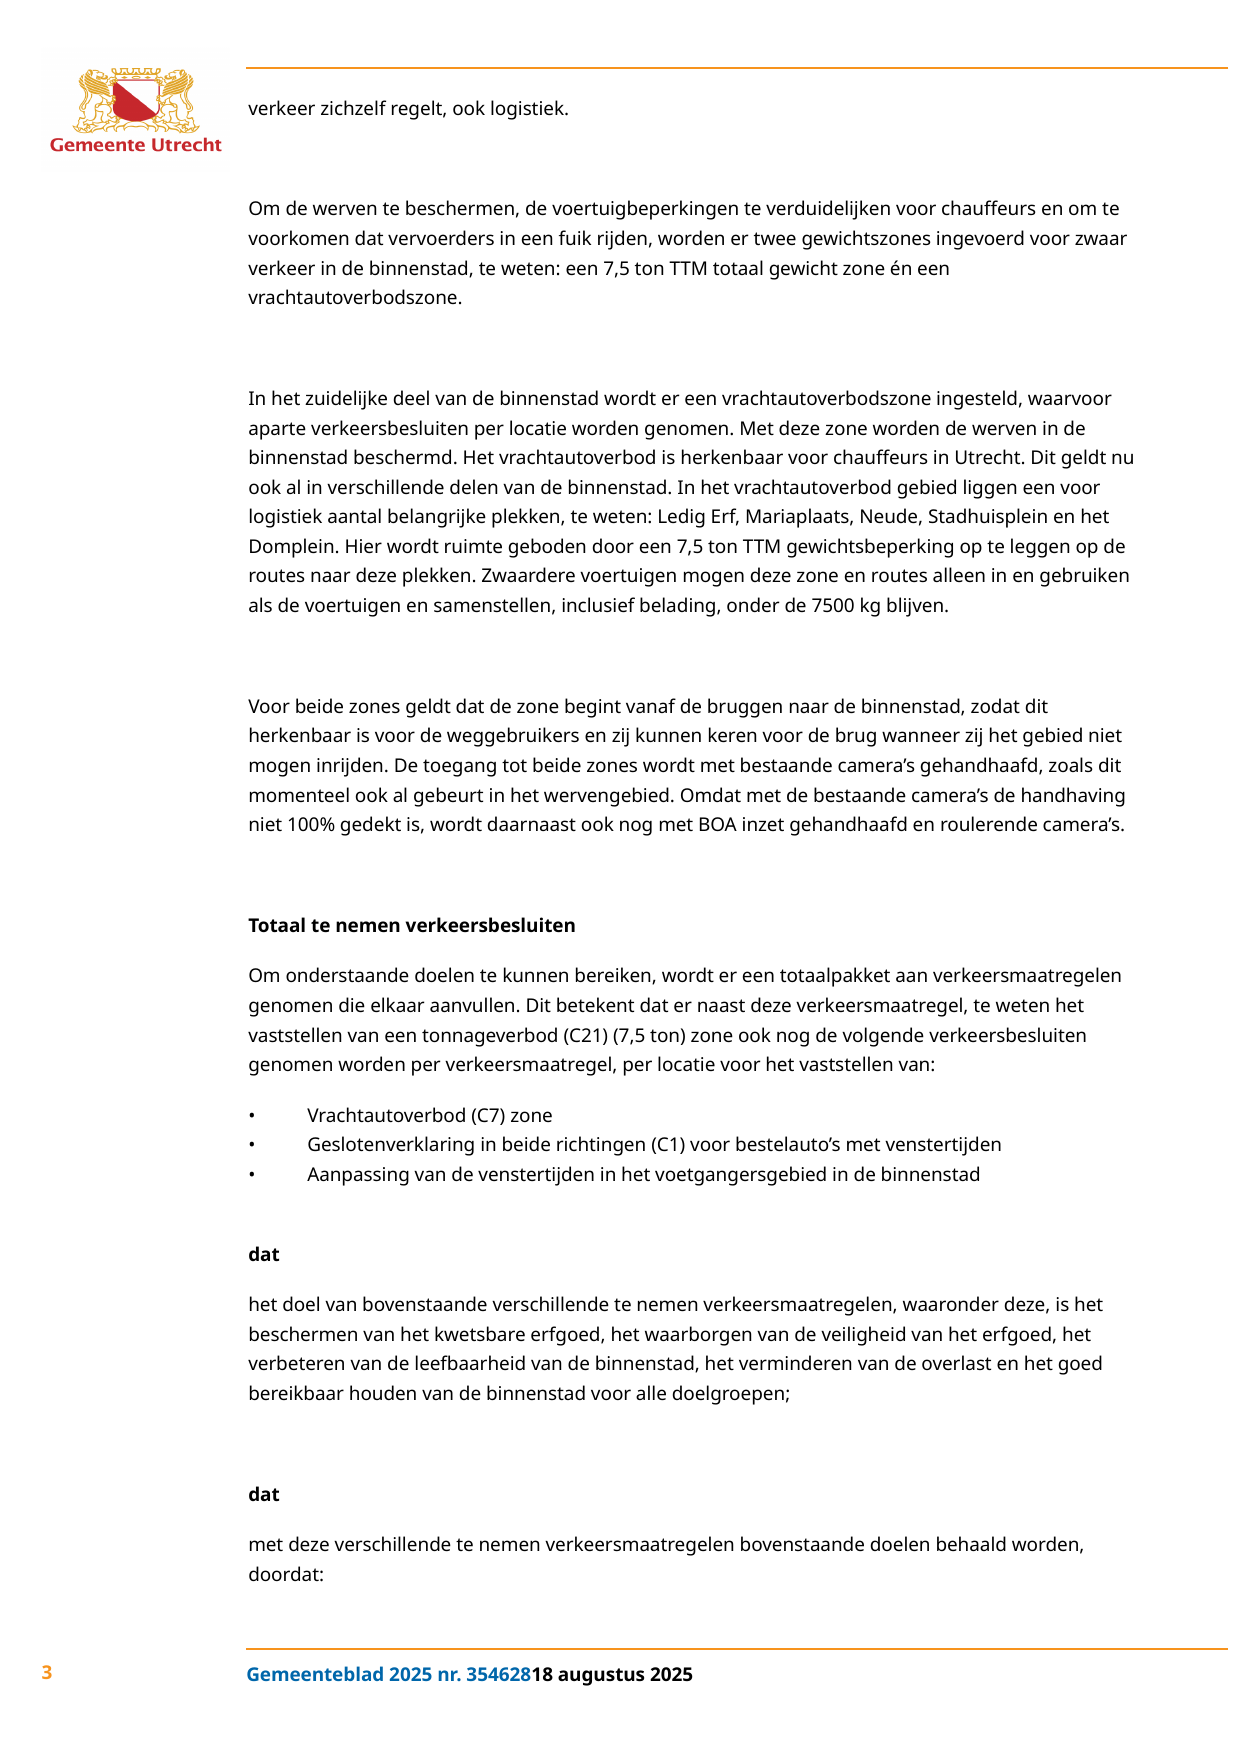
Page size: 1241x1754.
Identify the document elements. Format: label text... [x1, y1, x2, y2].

text met deze verschillende te nemen verkeersmaatregelen bovenstaande doelen behaald worden, doordat: [248, 1531, 1152, 1587]
text Voor beide zones geldt dat de zone begint vanaf de bruggen naar de binnenstad, zodat dit herkenbaar is voor de weggebruikers en zij kunnen keren voor de brug wanneer zij het gebied niet mogen inrijden. De toegang tot beide zones wordt met bestaande camera’s gehandhaafd, zoals dit momenteel ook al gebeurt in het wervengebied. Omdat met de bestaande camera’s de handhaving niet 100% gedekt is, wordt daarnaast ook nog met BOA inzet gehandhaafd en roulerende camera’s. [248, 693, 1152, 837]
text Om de werven te beschermen, de voertuigbeperkingen te verduidelijken voor chauffeurs en om te voorkomen dat vervoerders in een fuik rijden, worden er twee gewichtszones ingevoerd voor zwaar verkeer in de binnenstad, te weten: een 7,5 ton TTM totaal gewicht zone én een vrachtautoverbodszone. [248, 196, 1152, 310]
text dat [248, 1241, 1152, 1267]
text dat [248, 1481, 1152, 1507]
picture [41, 47, 231, 172]
text In het zuidelijke deel van de binnenstad wordt er een vrachtautoverbodszone ingesteld, waarvoor aparte verkeersbesluiten per locatie worden genomen. Met deze zone worden de werven in de binnenstad beschermd. Het vrachtautoverbod is herkenbaar voor chauffeurs in Utrecht. Dit geldt nu ook al in verschillende delen van de binnenstad. In het vrachtautoverbod gebied liggen een voor logistiek aantal belangrijke plekken, te weten: Ledig Erf, Mariaplaats, Neude, Stadhuisplein en het Domplein. Hier wordt ruimte geboden door een 7,5 ton TTM gewichtsbeperking op te leggen op de routes naar deze plekken. Zwaardere voertuigen mogen deze zone en routes alleen in en gebruiken als de voertuigen en samenstellen, inclusief belading, onder de 7500 kg blijven. [248, 385, 1152, 618]
text Om onderstaande doelen te kunnen bereiken, wordt er een totaalpakket aan verkeersmaatregelen genomen die elkaar aanvullen. Dit betekent dat er naast deze verkeersmaatregel, te weten het vaststellen van een tonnageverbod (C21) (7,5 ton) zone ook nog de volgende verkeersbesluiten genomen worden per verkeersmaatregel, per locatie voor het vaststellen van: [248, 963, 1152, 1077]
list Aanpassing van de venstertijden in het voetgangersgebied in de binnenstad [248, 1161, 1152, 1187]
text Totaal te nemen verkeersbesluiten [248, 912, 1152, 938]
list Geslotenverklaring in beide richtingen (C1) voor bestelauto’s met venstertijden [248, 1131, 1152, 1157]
list Vrachtautoverbod (C7) zone [248, 1102, 1152, 1128]
text verkeer zichzelf regelt, ook logistiek. [248, 95, 1152, 121]
text het doel van bovenstaande verschillende te nemen verkeersmaatregelen, waaronder deze, is het beschermen van het kwetsbare erfgoed, het waarborgen van de veiligheid van het erfgoed, het verbeteren van de leefbaarheid van de binnenstad, het verminderen van de overlast en het goed bereikbaar houden van de binnenstad voor alle doelgroepen; [248, 1291, 1152, 1406]
